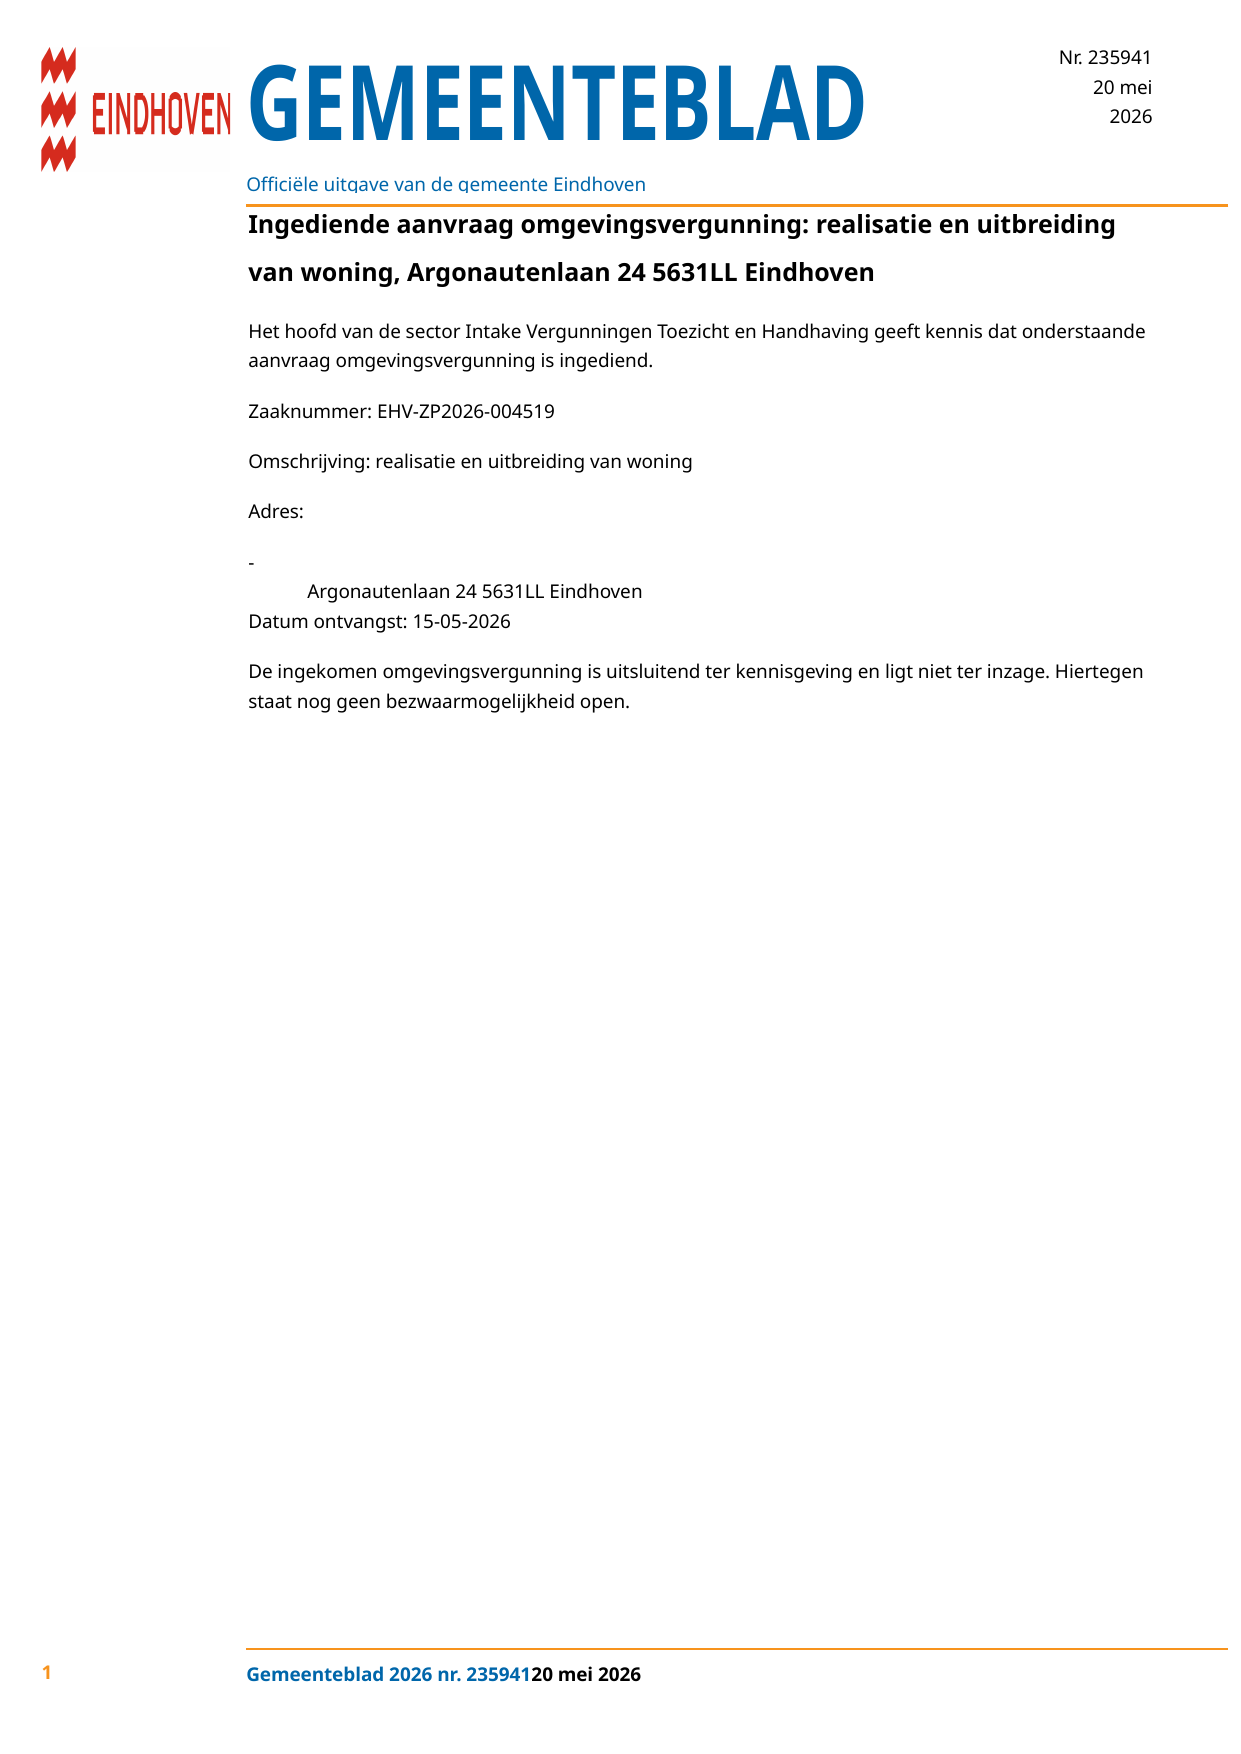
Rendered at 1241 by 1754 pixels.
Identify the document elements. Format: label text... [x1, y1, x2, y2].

picture [41, 47, 231, 172]
text Adres: [248, 499, 1152, 524]
text Het hoofd van de sector Intake Vergunningen Toezicht en Handhaving geeft kennis dat onderstaande aanvraag omgevingsvergunning is ingediend. [248, 318, 1152, 373]
text De ingekomen omgevingsvergunning is uitsluitend ter kennisgeving en ligt niet ter inzage. Hiertegen staat nog geen bezwaarmogelijkheid open. [248, 659, 1152, 714]
text Ingediende aanvraag omgevingsvergunning: realisatie en uitbreiding van woning, Argonautenlaan 24 5631LL Eindhoven [248, 207, 1152, 288]
text Omschrijving: realisatie en uitbreiding van woning [248, 448, 1152, 474]
text Datum ontvangst: 15-05-2026 [248, 608, 1152, 634]
text Zaaknummer: EHV-ZP2026-004519 [248, 398, 1152, 424]
list Argonautenlaan 24 5631LL Eindhoven [248, 579, 1152, 604]
